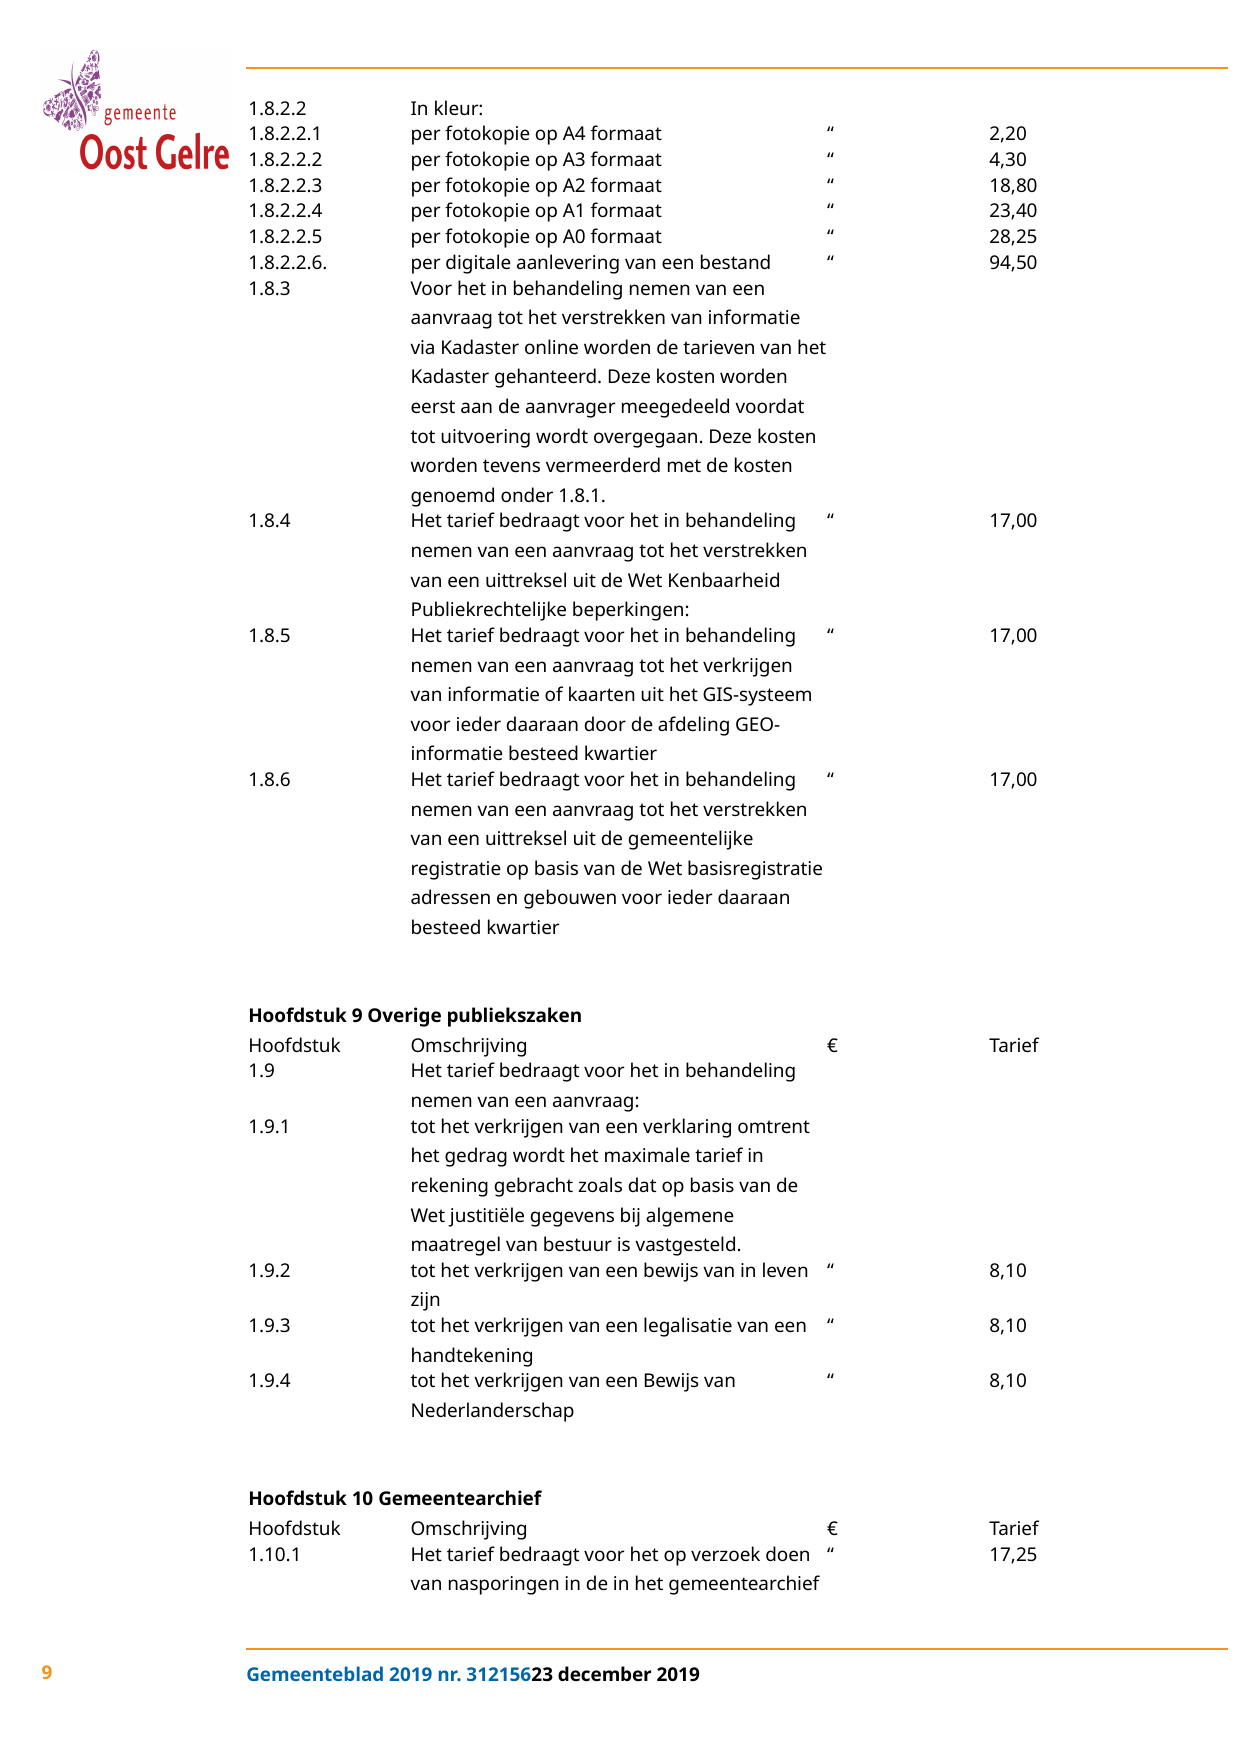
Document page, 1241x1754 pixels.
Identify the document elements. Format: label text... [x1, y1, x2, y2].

table_cell 1.9.3 [248, 1313, 410, 1368]
table_cell “ [827, 172, 989, 198]
table_cell Het tarief bedraagt voor het in behandeling nemen van een aanvraag: [410, 1058, 827, 1113]
table_cell “ [827, 249, 989, 275]
table_cell tot het verkrijgen van een legalisatie van een handtekening [410, 1313, 827, 1368]
table_cell 1.8.5 [248, 622, 410, 766]
table_cell 1.8.4 [248, 508, 410, 622]
table_cell 1.10.1 [248, 1541, 410, 1596]
table_cell Het tarief bedraagt voor het in behandeling nemen van een aanvraag tot het verstrekken van een uittreksel uit de gemeentelijke registratie op basis van de Wet basisregistratie adressen en gebouwen voor ieder daaraan besteed kwartier [410, 766, 827, 940]
table_cell “ [827, 1368, 989, 1423]
table_cell “ [827, 198, 989, 223]
table_cell [989, 1113, 1152, 1257]
table_cell [989, 95, 1152, 121]
table_cell per fotokopie op A3 formaat [410, 146, 827, 172]
table_cell 23,40 [989, 198, 1152, 223]
table_cell 1.9.1 [248, 1113, 410, 1257]
table_cell 1.9 [248, 1058, 410, 1113]
table_cell 18,80 [989, 172, 1152, 198]
table_cell 28,25 [989, 224, 1152, 249]
table_cell 1.9.2 [248, 1257, 410, 1312]
table_cell “ [827, 622, 989, 766]
table_cell [827, 1058, 989, 1113]
table_cell [989, 1058, 1152, 1113]
table_cell per fotokopie op A0 formaat [410, 224, 827, 249]
table_cell “ [827, 121, 989, 146]
table_cell 2,20 [989, 121, 1152, 146]
table_cell 17,00 [989, 622, 1152, 766]
text Hoofdstuk 10 Gemeentearchief [248, 1485, 1152, 1511]
table_cell 1.8.6 [248, 766, 410, 940]
table_cell 1.9.4 [248, 1368, 410, 1423]
table_cell 1.8.2.2.1 [248, 121, 410, 146]
table_cell 4,30 [989, 146, 1152, 172]
table_cell tot het verkrijgen van een Bewijs van Nederlanderschap [410, 1368, 827, 1423]
table_cell 1.8.2.2 [248, 95, 410, 121]
table_cell “ [827, 766, 989, 940]
table_header Tarief [989, 1515, 1152, 1541]
table_cell 8,10 [989, 1257, 1152, 1312]
table_cell per fotokopie op A1 formaat [410, 198, 827, 223]
table_cell per digitale aanlevering van een bestand [410, 249, 827, 275]
table_cell In kleur: [410, 95, 827, 121]
table_cell tot het verkrijgen van een bewijs van in leven zijn [410, 1257, 827, 1312]
table_header Hoofdstuk [248, 1515, 410, 1541]
picture [41, 47, 231, 172]
table_cell Het tarief bedraagt voor het in behandeling nemen van een aanvraag tot het verstrekken van een uittreksel uit de Wet Kenbaarheid Publiekrechtelijke beperkingen: [410, 508, 827, 622]
table_cell 1.8.2.2.5 [248, 224, 410, 249]
table_cell “ [827, 1313, 989, 1368]
table_cell [827, 275, 989, 508]
table_header Tarief [989, 1032, 1152, 1058]
table_header Omschrijving [410, 1515, 827, 1541]
table_cell “ [827, 224, 989, 249]
table_cell tot het verkrijgen van een verklaring omtrent het gedrag wordt het maximale tarief in rekening gebracht zoals dat op basis van de Wet justitiële gegevens bij algemene maatregel van bestuur is vastgesteld. [410, 1113, 827, 1257]
table_cell Het tarief bedraagt voor het in behandeling nemen van een aanvraag tot het verkrijgen van informatie of kaarten uit het GIS-systeem voor ieder daaraan door de afdeling GEO-informatie besteed kwartier [410, 622, 827, 766]
table_cell [989, 275, 1152, 508]
table_cell 1.8.3 [248, 275, 410, 508]
table_header Hoofdstuk [248, 1032, 410, 1058]
table_cell 17,00 [989, 766, 1152, 940]
table_cell “ [827, 508, 989, 622]
table_cell 1.8.2.2.3 [248, 172, 410, 198]
table_cell 8,10 [989, 1368, 1152, 1423]
table_cell [827, 95, 989, 121]
table_cell [827, 1113, 989, 1257]
table_header Omschrijving [410, 1032, 827, 1058]
table_cell per fotokopie op A2 formaat [410, 172, 827, 198]
table_cell “ [827, 146, 989, 172]
table_cell 1.8.2.2.2 [248, 146, 410, 172]
table_cell 17,00 [989, 508, 1152, 622]
table_cell per fotokopie op A4 formaat [410, 121, 827, 146]
table_cell Het tarief bedraagt voor het op verzoek doen van nasporingen in de in het gemeentearchief [410, 1541, 827, 1596]
table_cell 1.8.2.2.6. [248, 249, 410, 275]
table_cell 94,50 [989, 249, 1152, 275]
table_cell 1.8.2.2.4 [248, 198, 410, 223]
table_header € [827, 1515, 989, 1541]
table_cell Voor het in behandeling nemen van een aanvraag tot het verstrekken van informatie via Kadaster online worden de tarieven van het Kadaster gehanteerd. Deze kosten worden eerst aan de aanvrager meegedeeld voordat tot uitvoering wordt overgegaan. Deze kosten worden tevens vermeerderd met de kosten genoemd onder 1.8.1. [410, 275, 827, 508]
table_cell “ [827, 1541, 989, 1596]
table_cell 17,25 [989, 1541, 1152, 1596]
table_header € [827, 1032, 989, 1058]
table_cell 8,10 [989, 1313, 1152, 1368]
table_cell “ [827, 1257, 989, 1312]
text Hoofdstuk 9 Overige publiekszaken [248, 1002, 1152, 1028]
